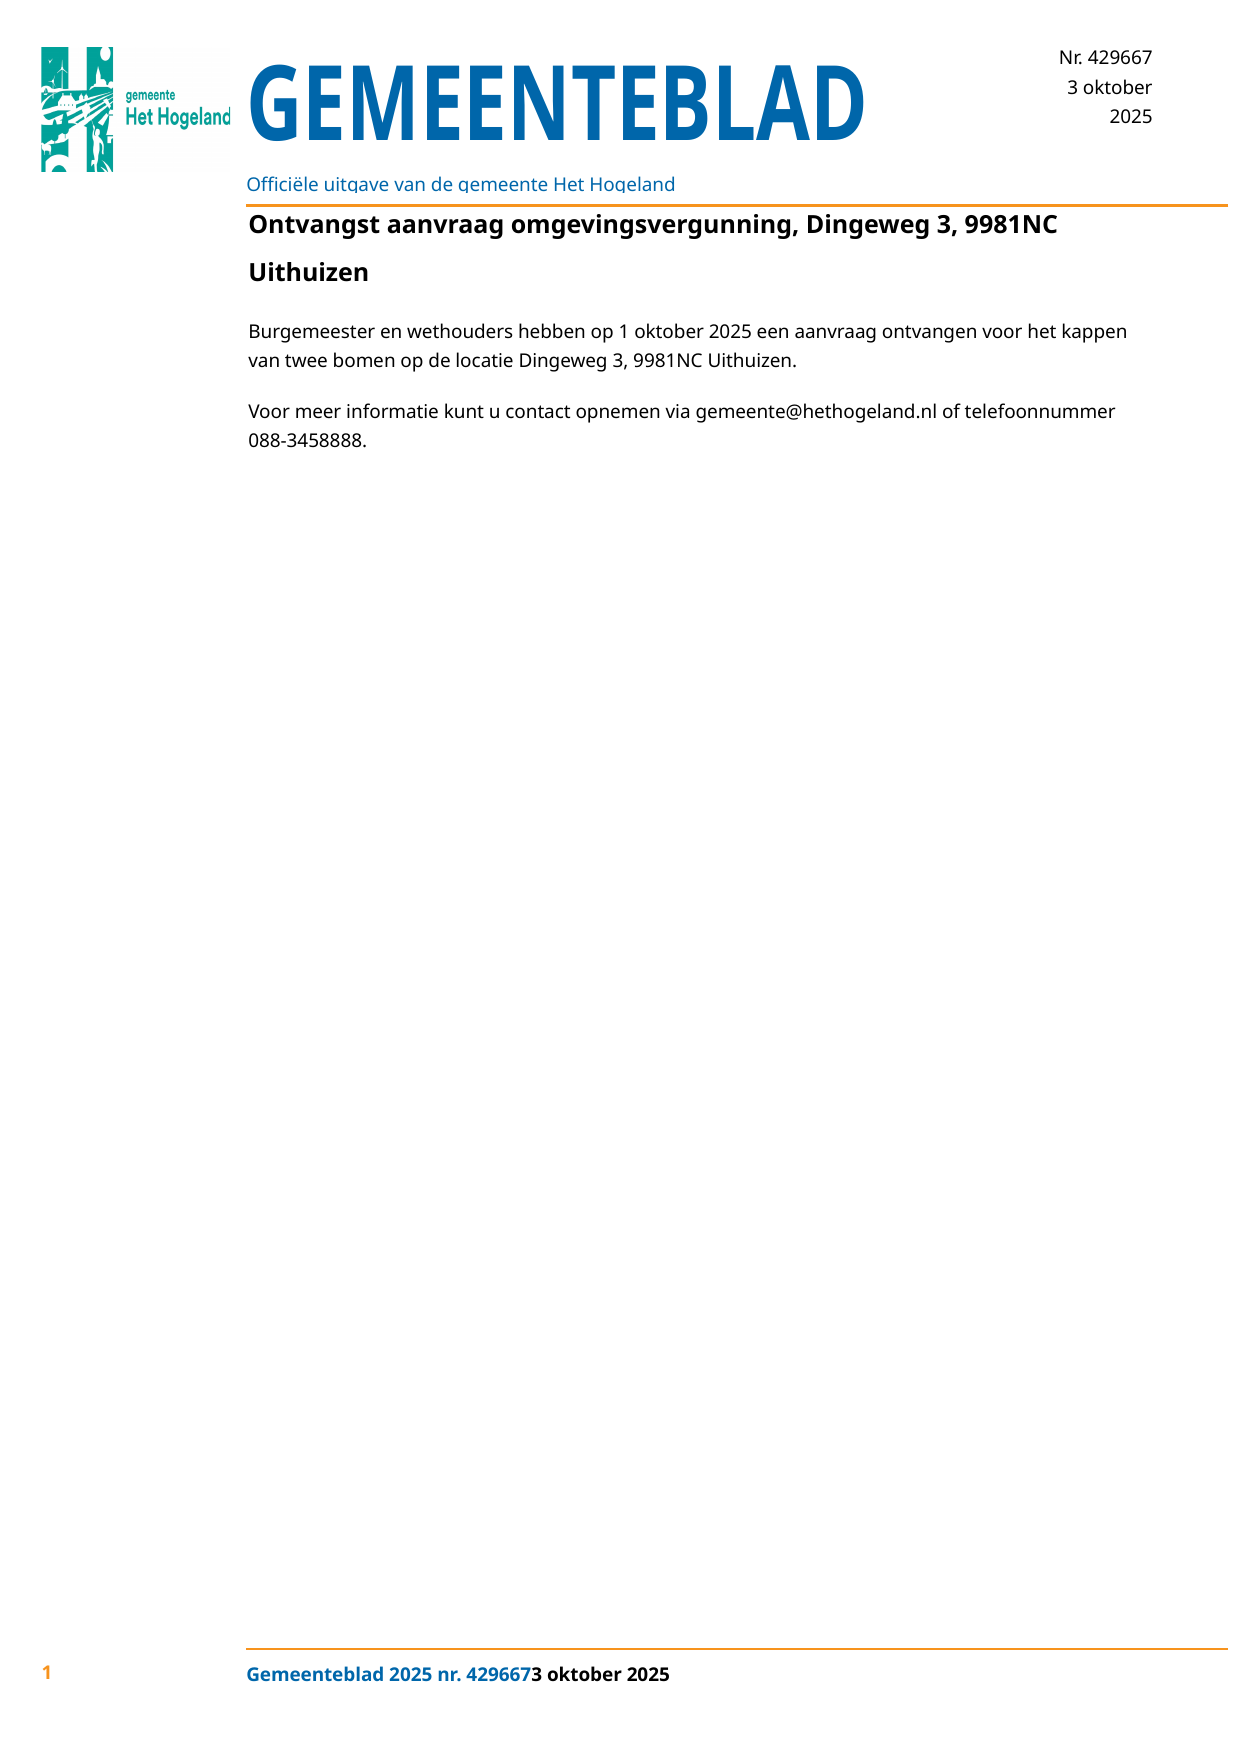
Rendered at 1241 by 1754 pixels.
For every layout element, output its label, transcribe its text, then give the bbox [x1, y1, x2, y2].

picture [41, 47, 231, 172]
text Ontvangst aanvraag omgevingsvergunning, Dingeweg 3, 9981NC Uithuizen [248, 207, 1152, 288]
text Burgemeester en wethouders hebben op 1 oktober 2025 een aanvraag ontvangen voor het kappen van twee bomen op de locatie Dingeweg 3, 9981NC Uithuizen. [248, 318, 1152, 373]
text Voor meer informatie kunt u contact opnemen via gemeente@hethogeland.nl of telefoonnummer 088-3458888. [248, 398, 1152, 453]
